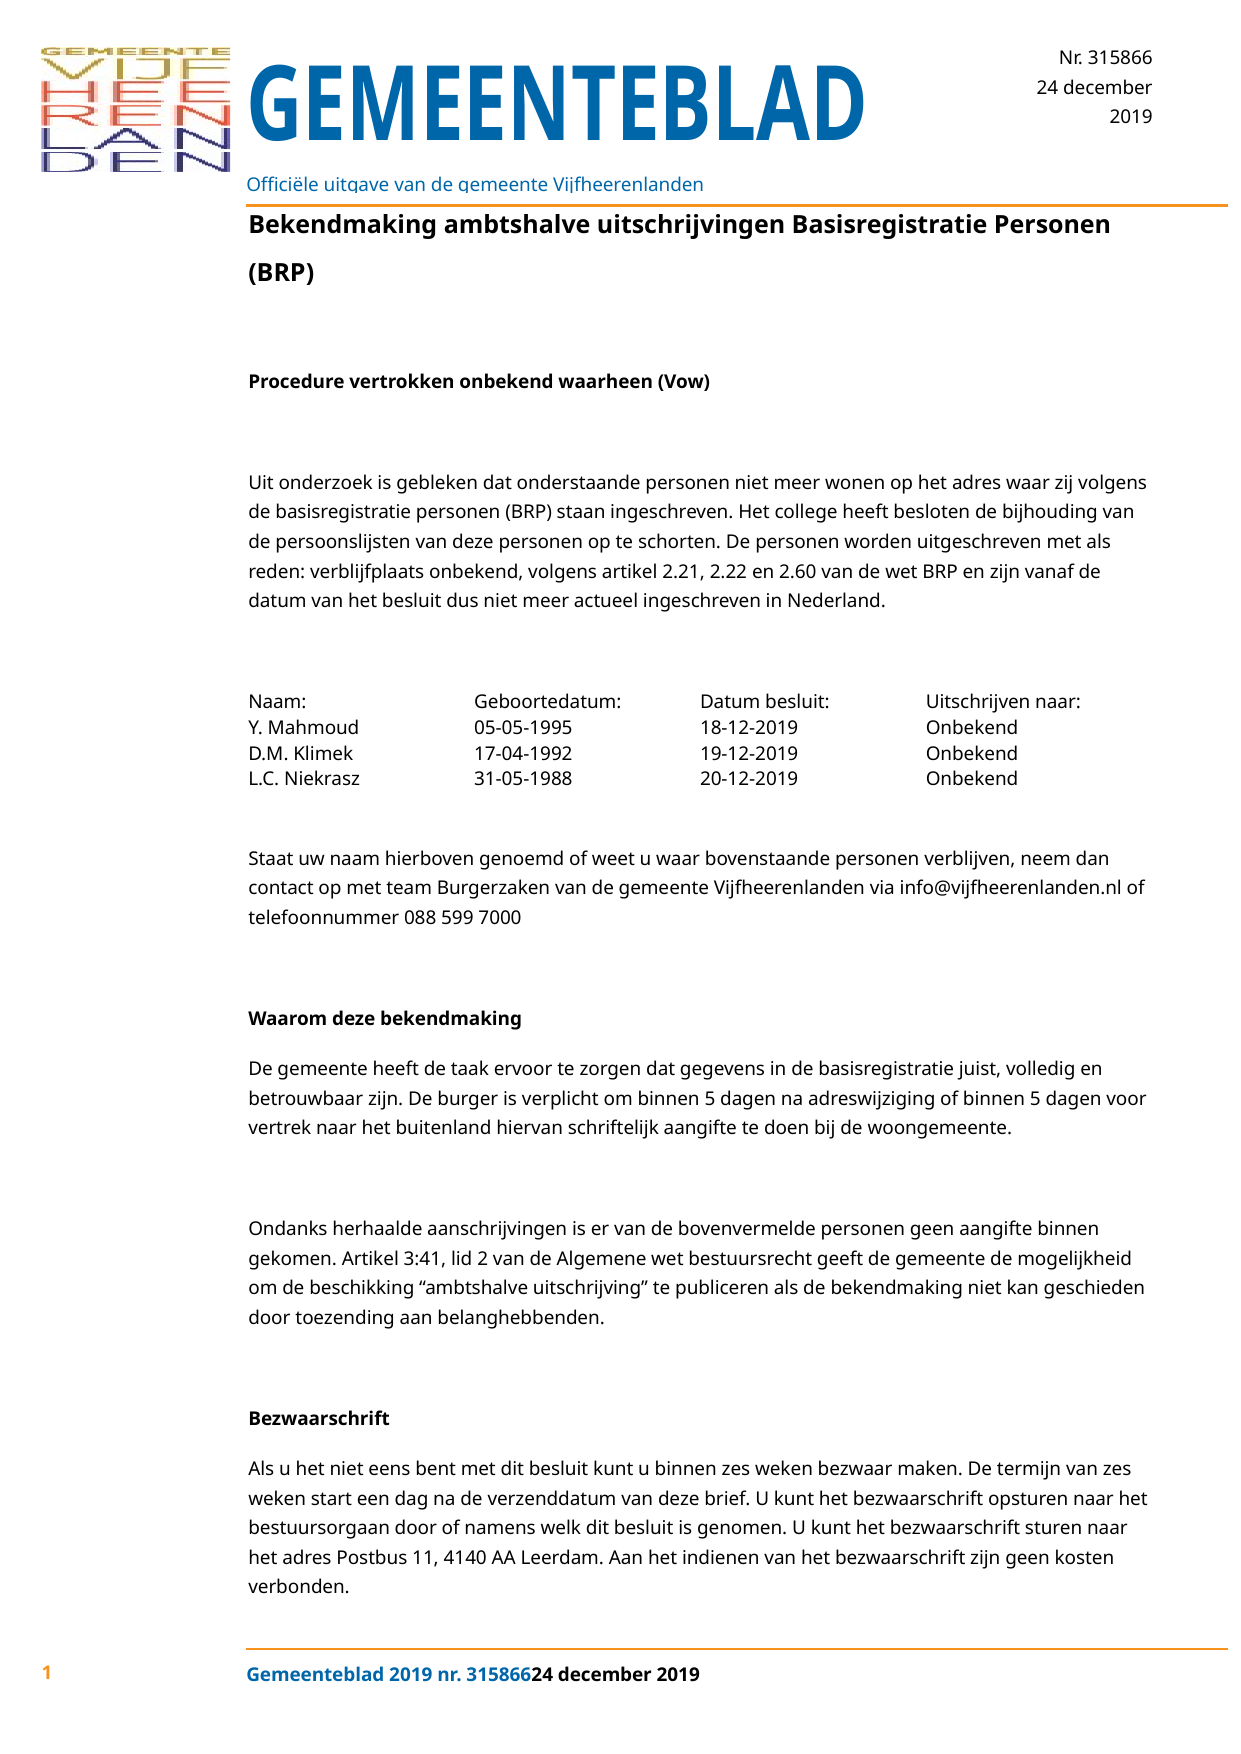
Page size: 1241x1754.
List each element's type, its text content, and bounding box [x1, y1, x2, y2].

table_cell L.C. Niekrasz [248, 766, 474, 791]
table_cell Onbekend [926, 714, 1152, 740]
text Uit onderzoek is gebleken dat onderstaande personen niet meer wonen op het adres waar zij volgens de basisregistratie personen (BRP) staan ingeschreven. Het college heeft besloten de bijhouding van de persoonslijsten van deze personen op te schorten. De personen worden uitgeschreven met als reden: verblijfplaats onbekend, volgens artikel 2.21, 2.22 en 2.60 van de wet BRP en zijn vanaf de datum van het besluit dus niet meer actueel ingeschreven in Nederland. [248, 469, 1152, 613]
table_cell Onbekend [926, 740, 1152, 766]
table_cell 31-05-1988 [474, 766, 700, 791]
text Ondanks herhaalde aanschrijvingen is er van de bovenvermelde personen geen aangifte binnen gekomen. Artikel 3:41, lid 2 van de Algemene wet bestuursrecht geeft de gemeente de mogelijkheid om de beschikking “ambtshalve uitschrijving” te publiceren als de bekendmaking niet kan geschieden door toezending aan belanghebbenden. [248, 1215, 1152, 1330]
text De gemeente heeft de taak ervoor te zorgen dat gegevens in de basisregistratie juist, volledig en betrouwbaar zijn. De burger is verplicht om binnen 5 dagen na adreswijziging of binnen 5 dagen voor vertrek naar het buitenland hiervan schriftelijk aangifte te doen bij de woongemeente. [248, 1055, 1152, 1140]
text Bezwaarschrift [248, 1405, 1152, 1431]
table_cell Y. Mahmoud [248, 714, 474, 740]
text Bekendmaking ambtshalve uitschrijvingen Basisregistratie Personen (BRP) [248, 207, 1152, 288]
picture [41, 47, 231, 172]
table_cell D.M. Klimek [248, 740, 474, 766]
table_header Uitschrijven naar: [926, 689, 1152, 714]
text Als u het niet eens bent met dit besluit kunt u binnen zes weken bezwaar maken. De termijn van zes weken start een dag na de verzenddatum van deze brief. U kunt het bezwaarschrift opsturen naar het bestuursorgaan door of namens welk dit besluit is genomen. U kunt het bezwaarschrift sturen naar het adres Postbus 11, 4140 AA Leerdam. Aan het indienen van het bezwaarschrift zijn geen kosten verbonden. [248, 1455, 1152, 1599]
table_cell Onbekend [926, 766, 1152, 791]
text Procedure vertrokken onbekend waarheen (Vow) [248, 368, 1152, 394]
table_cell 05-05-1995 [474, 714, 700, 740]
table_cell 19-12-2019 [700, 740, 926, 766]
table_header Geboortedatum: [474, 689, 700, 714]
table_header Naam: [248, 689, 474, 714]
text Waarom deze bekendmaking [248, 1005, 1152, 1031]
table_cell 20-12-2019 [700, 766, 926, 791]
table_cell 17-04-1992 [474, 740, 700, 766]
text Staat uw naam hierboven genoemd of weet u waar bovenstaande personen verblijven, neem dan contact op met team Burgerzaken van de gemeente Vijfheerenlanden via info@vijfheerenlanden.nl of telefoonnummer 088 599 7000 [248, 845, 1152, 930]
table_header Datum besluit: [700, 689, 926, 714]
table_cell 18-12-2019 [700, 714, 926, 740]
